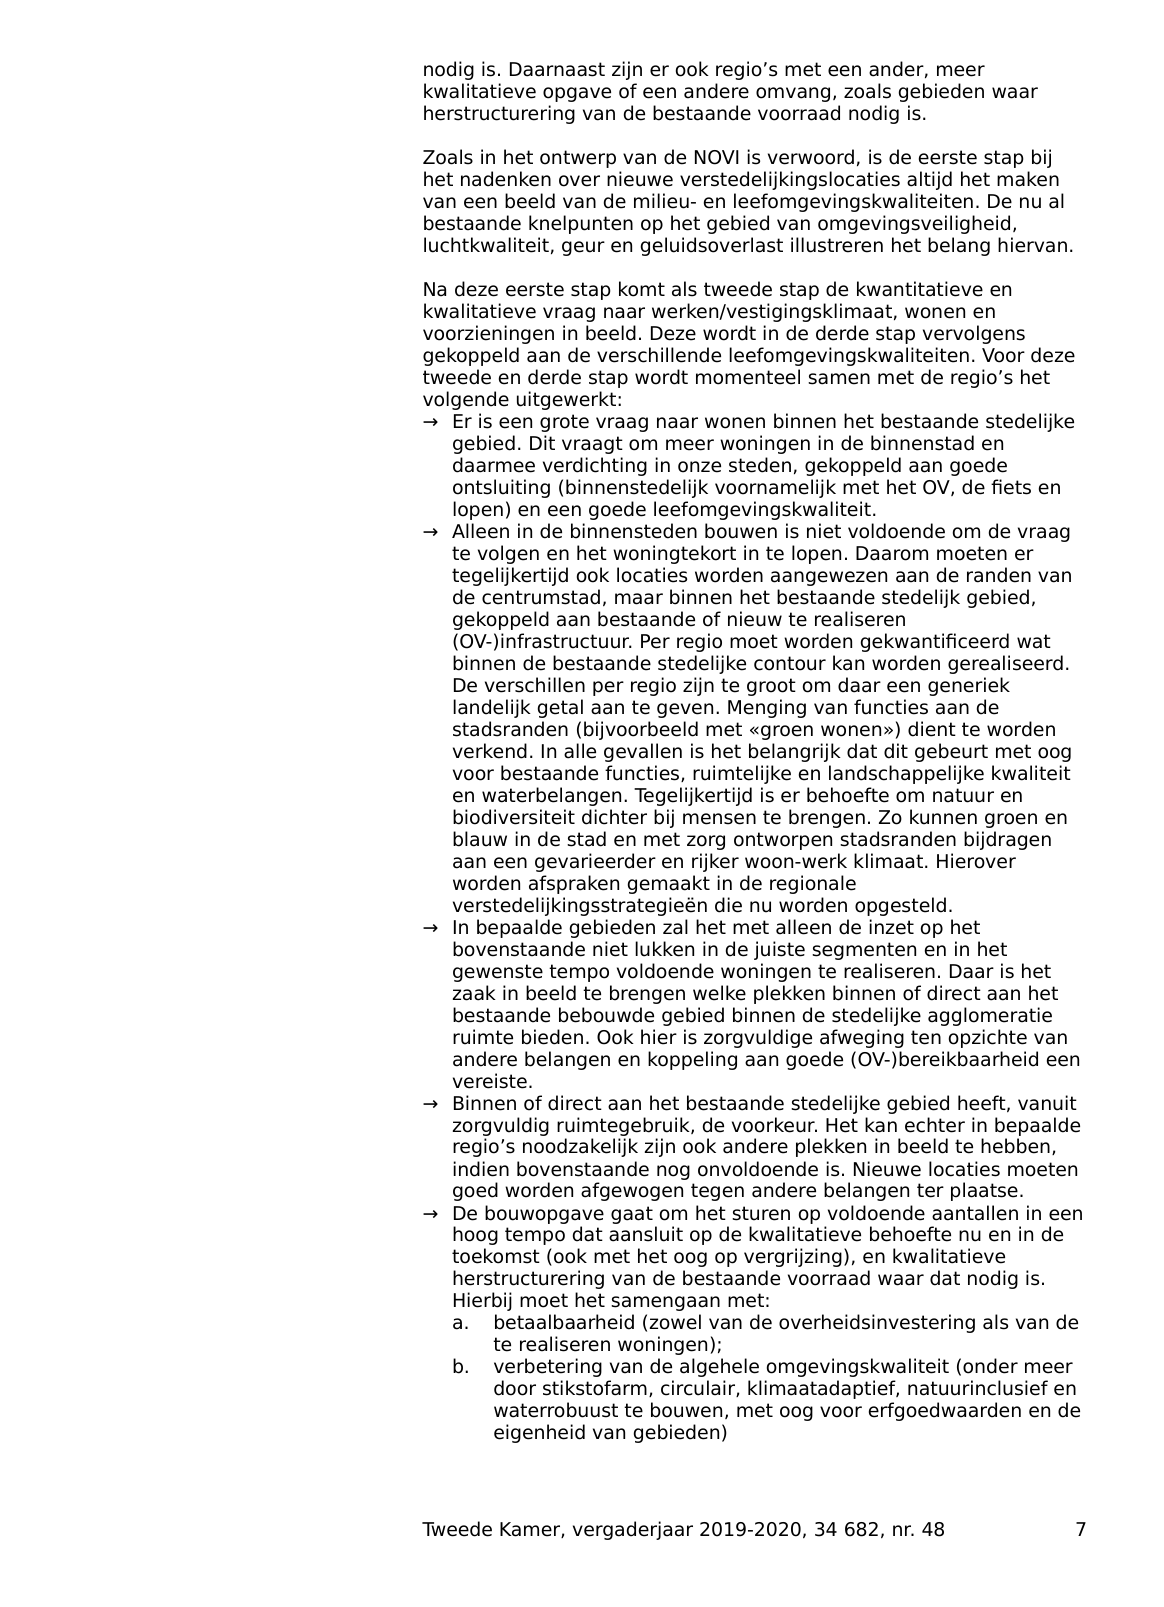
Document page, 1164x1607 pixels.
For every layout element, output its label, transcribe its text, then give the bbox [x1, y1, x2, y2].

text → Er is een grote vraag naar wonen binnen het bestaande stedelijke gebied. Dit vraagt om meer woningen in de binnenstad en daarmee verdichting in onze steden, gekoppeld aan goede ontsluiting (binnenstedelijk voornamelijk met het OV, de fiets en lopen) en een goede leefomgevingskwaliteit. [422, 411, 1087, 521]
text b. verbetering van de algehele omgevingskwaliteit (onder meer door stikstofarm, circulair, klimaatadaptief, natuurinclusief en waterrobuust te bouwen, met oog voor erfgoedwaarden en de eigenheid van gebieden) [452, 1356, 1087, 1444]
text nodig is. Daarnaast zijn er ook regio’s met een ander, meer kwalitatieve opgave of een andere omvang, zoals gebieden waar herstructurering van de bestaande voorraad nodig is. [422, 59, 1087, 125]
text a. betaalbaarheid (zowel van de overheidsinvestering als van de te realiseren woningen); [452, 1312, 1087, 1356]
text → Alleen in de binnensteden bouwen is niet voldoende om de vraag te volgen en het woningtekort in te lopen. Daarom moeten er tegelijkertijd ook locaties worden aangewezen aan de randen van de centrumstad, maar binnen het bestaande stedelijk gebied, gekoppeld aan bestaande of nieuw te realiseren (OV-)infrastructuur. Per regio moet worden gekwantificeerd wat binnen de bestaande stedelijke contour kan worden gerealiseerd. De verschillen per regio zijn te groot om daar een generiek landelijk getal aan te geven. Menging van functies aan de stadsranden (bijvoorbeeld met «groen wonen») dient te worden verkend. In alle gevallen is het belangrijk dat dit gebeurt met oog voor bestaande functies, ruimtelijke en landschappelijke kwaliteit en waterbelangen. Tegelijkertijd is er behoefte om natuur en biodiversiteit dichter bij mensen te brengen. Zo kunnen groen en blauw in de stad en met zorg ontworpen stadsranden bijdragen aan een gevarieerder en rijker woon-werk klimaat. Hierover worden afspraken gemaakt in de regionale verstedelijkingsstrategieën die nu worden opgesteld. [422, 521, 1087, 917]
text → Binnen of direct aan het bestaande stedelijke gebied heeft, vanuit zorgvuldig ruimtegebruik, de voorkeur. Het kan echter in bepaalde regio’s noodzakelijk zijn ook andere plekken in beeld te hebben, indien bovenstaande nog onvoldoende is. Nieuwe locaties moeten goed worden afgewogen tegen andere belangen ter plaatse. [422, 1092, 1087, 1202]
text → De bouwopgave gaat om het sturen op voldoende aantallen in een hoog tempo dat aansluit op de kwalitatieve behoefte nu en in de toekomst (ook met het oog op vergrijzing), en kwalitatieve herstructurering van de bestaande voorraad waar dat nodig is. Hierbij moet het samengaan met: [422, 1202, 1087, 1312]
text Zoals in het ontwerp van de NOVI is verwoord, is de eerste stap bij het nadenken over nieuwe verstedelijkingslocaties altijd het maken van een beeld van de milieu- en leefomgevingskwaliteiten. De nu al bestaande knelpunten op het gebied van omgevingsveiligheid, luchtkwaliteit, geur en geluidsoverlast illustreren het belang hiervan. [422, 147, 1087, 257]
text → In bepaalde gebieden zal het met alleen de inzet op het bovenstaande niet lukken in de juiste segmenten en in het gewenste tempo voldoende woningen te realiseren. Daar is het zaak in beeld te brengen welke plekken binnen of direct aan het bestaande bebouwde gebied binnen de stedelijke agglomeratie ruimte bieden. Ook hier is zorgvuldige afweging ten opzichte van andere belangen en koppeling aan goede (OV-)bereikbaarheid een vereiste. [422, 917, 1087, 1092]
text Na deze eerste stap komt als tweede stap de kwantitatieve en kwalitatieve vraag naar werken/vestigingsklimaat, wonen en voorzieningen in beeld. Deze wordt in de derde stap vervolgens gekoppeld aan de verschillende leefomgevingskwaliteiten. Voor deze tweede en derde stap wordt momenteel samen met de regio’s het volgende uitgewerkt: [422, 279, 1087, 411]
